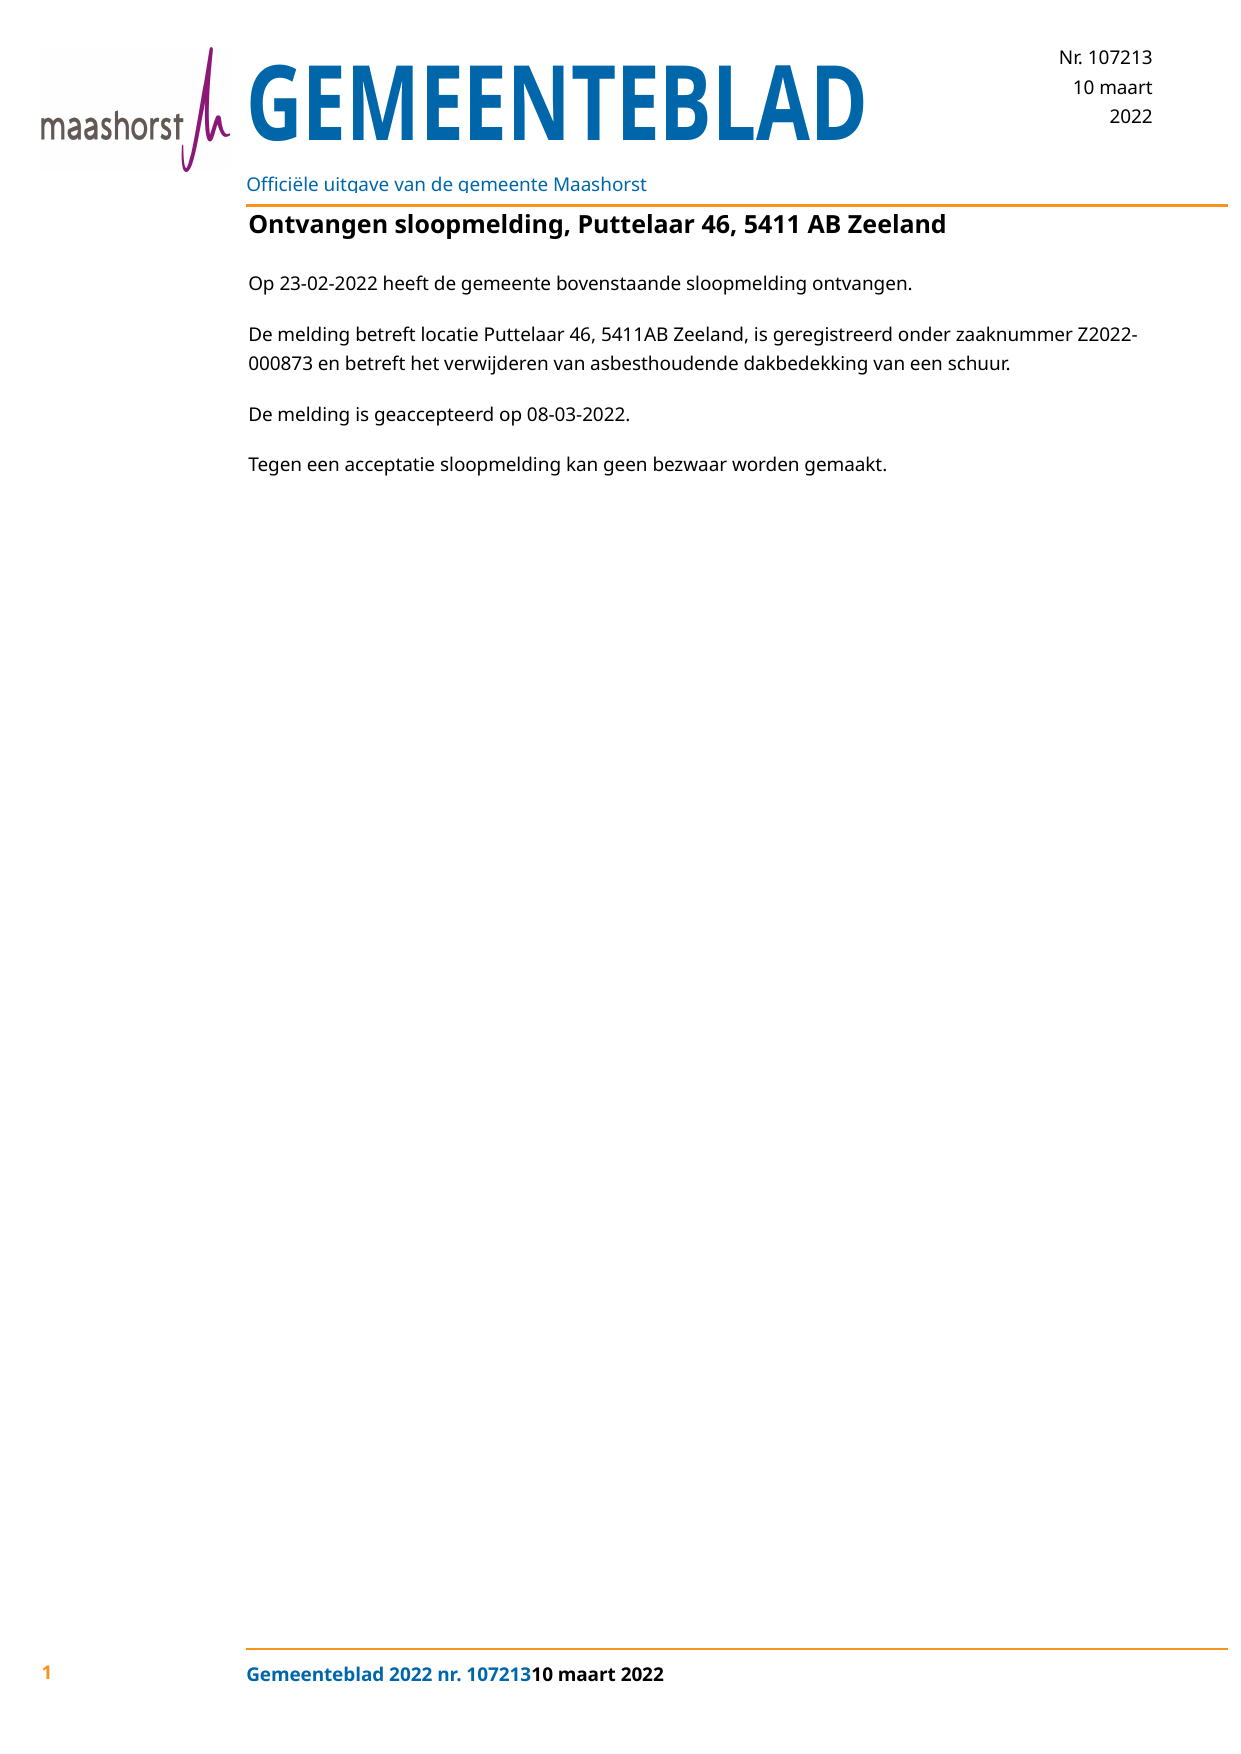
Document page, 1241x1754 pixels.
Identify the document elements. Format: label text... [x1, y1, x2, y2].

text De melding betreft locatie Puttelaar 46, 5411AB Zeeland, is geregistreerd onder zaaknummer Z2022-000873 en betreft het verwijderen van asbesthoudende dakbedekking van een schuur. [248, 321, 1152, 376]
text Tegen een acceptatie sloopmelding kan geen bezwaar worden gemaakt. [248, 451, 1152, 477]
picture [41, 47, 231, 172]
text Op 23-02-2022 heeft de gemeente bovenstaande sloopmelding ontvangen. [248, 270, 1152, 296]
text Ontvangen sloopmelding, Puttelaar 46, 5411 AB Zeeland [248, 207, 1152, 241]
text De melding is geaccepteerd op 08-03-2022. [248, 401, 1152, 426]
